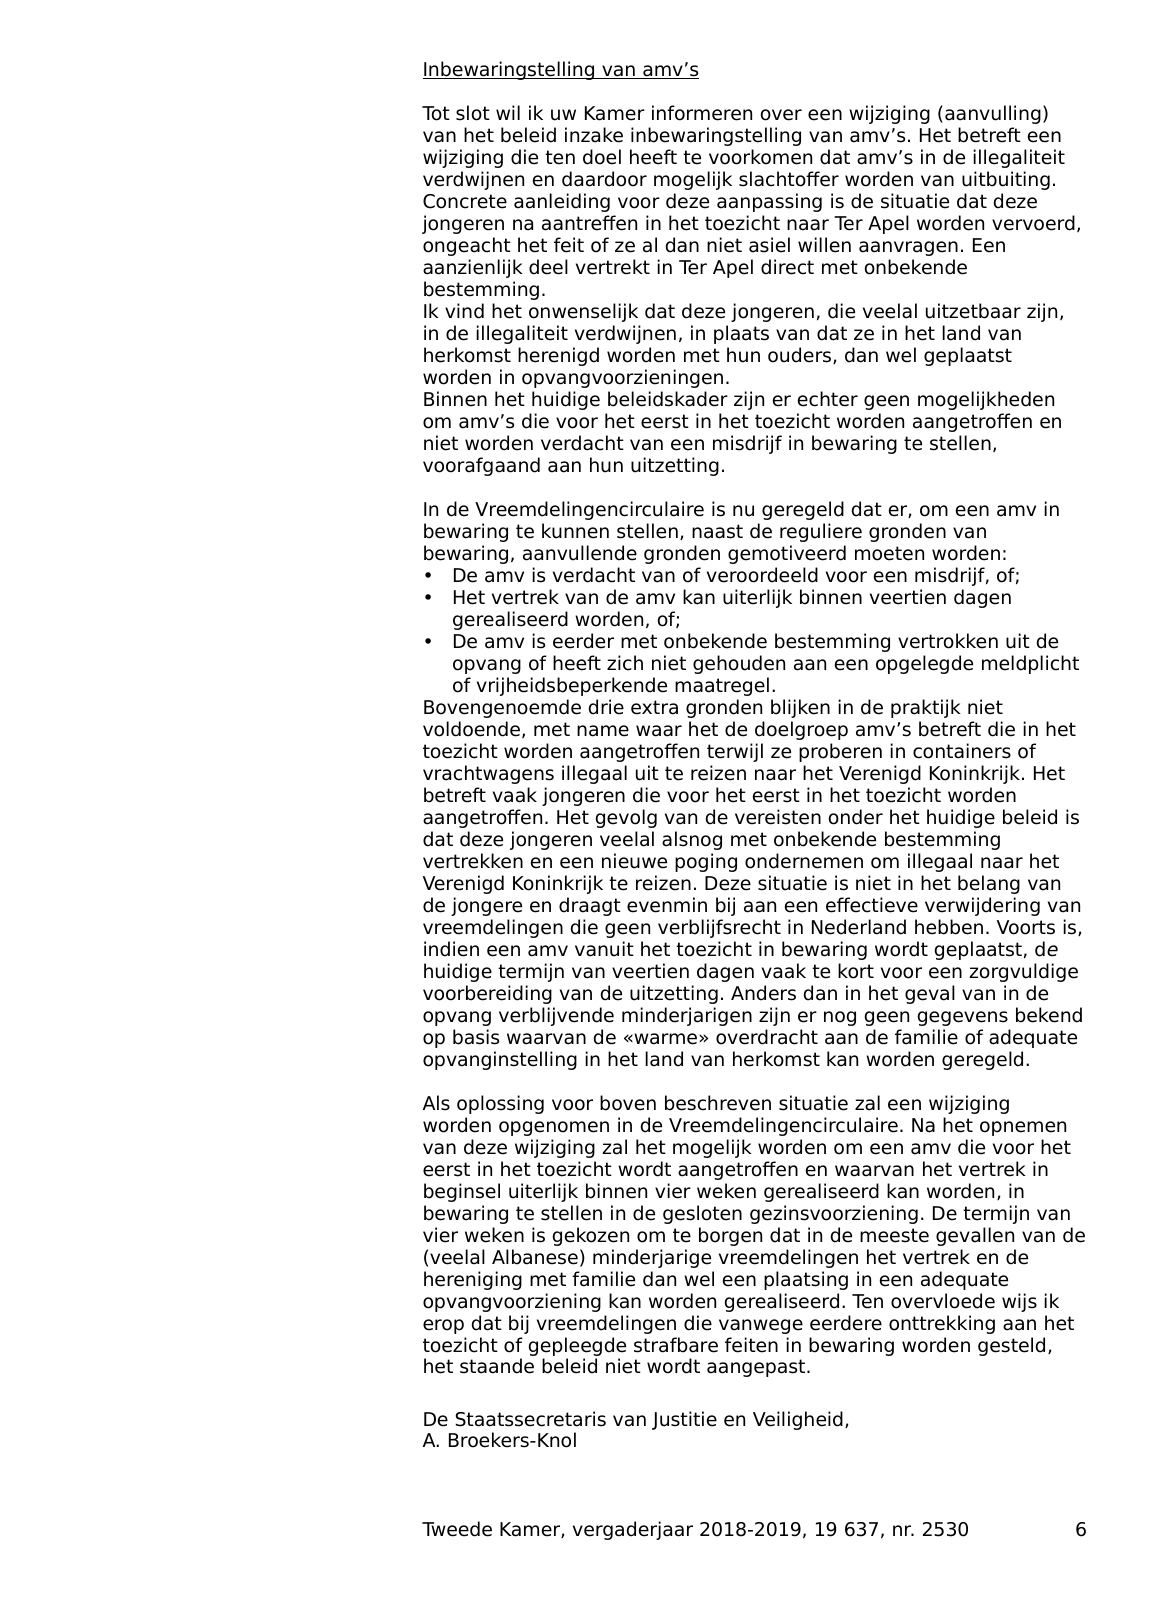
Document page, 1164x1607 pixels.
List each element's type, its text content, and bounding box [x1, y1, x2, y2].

text Ik vind het onwenselijk dat deze jongeren, die veelal uitzetbaar zijn, in de illegaliteit verdwijnen, in plaats van dat ze in het land van herkomst herenigd worden met hun ouders, dan wel geplaatst worden in opvangvoorzieningen. [422, 301, 1087, 389]
text Als oplossing voor boven beschreven situatie zal een wijziging worden opgenomen in de Vreemdelingencirculaire. Na het opnemen van deze wijziging zal het mogelijk worden om een amv die voor het eerst in het toezicht wordt aangetroffen en waarvan het vertrek in beginsel uiterlijk binnen vier weken gerealiseerd kan worden, in bewaring te stellen in de gesloten gezinsvoorziening. De termijn van vier weken is gekozen om te borgen dat in de meeste gevallen van de (veelal Albanese) minderjarige vreemdelingen het vertrek en de hereniging met familie dan wel een plaatsing in een adequate opvangvoorziening kan worden gerealiseerd. Ten overvloede wijs ik erop dat bij vreemdelingen die vanwege eerdere onttrekking aan het toezicht of gepleegde strafbare feiten in bewaring worden gesteld, het staande beleid niet wordt aangepast. [422, 1093, 1087, 1378]
text De Staatssecretaris van Justitie en Veiligheid, A. Broekers-Knol [422, 1408, 1087, 1452]
text Bovengenoemde drie extra gronden blijken in de praktijk niet voldoende, met name waar het de doelgroep amv’s betreft die in het toezicht worden aangetroffen terwijl ze proberen in containers of vrachtwagens illegaal uit te reizen naar het Verenigd Koninkrijk. Het betreft vaak jongeren die voor het eerst in het toezicht worden aangetroffen. Het gevolg van de vereisten onder het huidige beleid is dat deze jongeren veelal alsnog met onbekende bestemming vertrekken en een nieuwe poging ondernemen om illegaal naar het Verenigd Koninkrijk te reizen. Deze situatie is niet in het belang van de jongere en draagt evenmin bij aan een effectieve verwijdering van vreemdelingen die geen verblijfsrecht in Nederland hebben. Voorts is, indien een amv vanuit het toezicht in bewaring wordt geplaatst, de huidige termijn van veertien dagen vaak te kort voor een zorgvuldige voorbereiding van de uitzetting. Anders dan in het geval van in de opvang verblijvende minderjarigen zijn er nog geen gegevens bekend op basis waarvan de «warme» overdracht aan de familie of adequate opvanginstelling in het land van herkomst kan worden geregeld. [422, 697, 1087, 1071]
text • De amv is verdacht van of veroordeeld voor een misdrijf, of; [422, 565, 1087, 587]
text Tot slot wil ik uw Kamer informeren over een wijziging (aanvulling) van het beleid inzake inbewaringstelling van amv’s. Het betreft een wijziging die ten doel heeft te voorkomen dat amv’s in de illegaliteit verdwijnen en daardoor mogelijk slachtoffer worden van uitbuiting. Concrete aanleiding voor deze aanpassing is de situatie dat deze jongeren na aantreffen in het toezicht naar Ter Apel worden vervoerd, ongeacht het feit of ze al dan niet asiel willen aanvragen. Een aanzienlijk deel vertrekt in Ter Apel direct met onbekende bestemming. [422, 103, 1087, 301]
text Binnen het huidige beleidskader zijn er echter geen mogelijkheden om amv’s die voor het eerst in het toezicht worden aangetroffen en niet worden verdacht van een misdrijf in bewaring te stellen, voorafgaand aan hun uitzetting. [422, 389, 1087, 477]
text • De amv is eerder met onbekende bestemming vertrokken uit de opvang of heeft zich niet gehouden aan een opgelegde meldplicht of vrijheidsbeperkende maatregel. [422, 631, 1087, 697]
subtitle Inbewaringstelling van amv’s [422, 59, 1087, 81]
text In de Vreemdelingencirculaire is nu geregeld dat er, om een amv in bewaring te kunnen stellen, naast de reguliere gronden van bewaring, aanvullende gronden gemotiveerd moeten worden: [422, 499, 1087, 565]
text • Het vertrek van de amv kan uiterlijk binnen veertien dagen gerealiseerd worden, of; [422, 587, 1087, 631]
